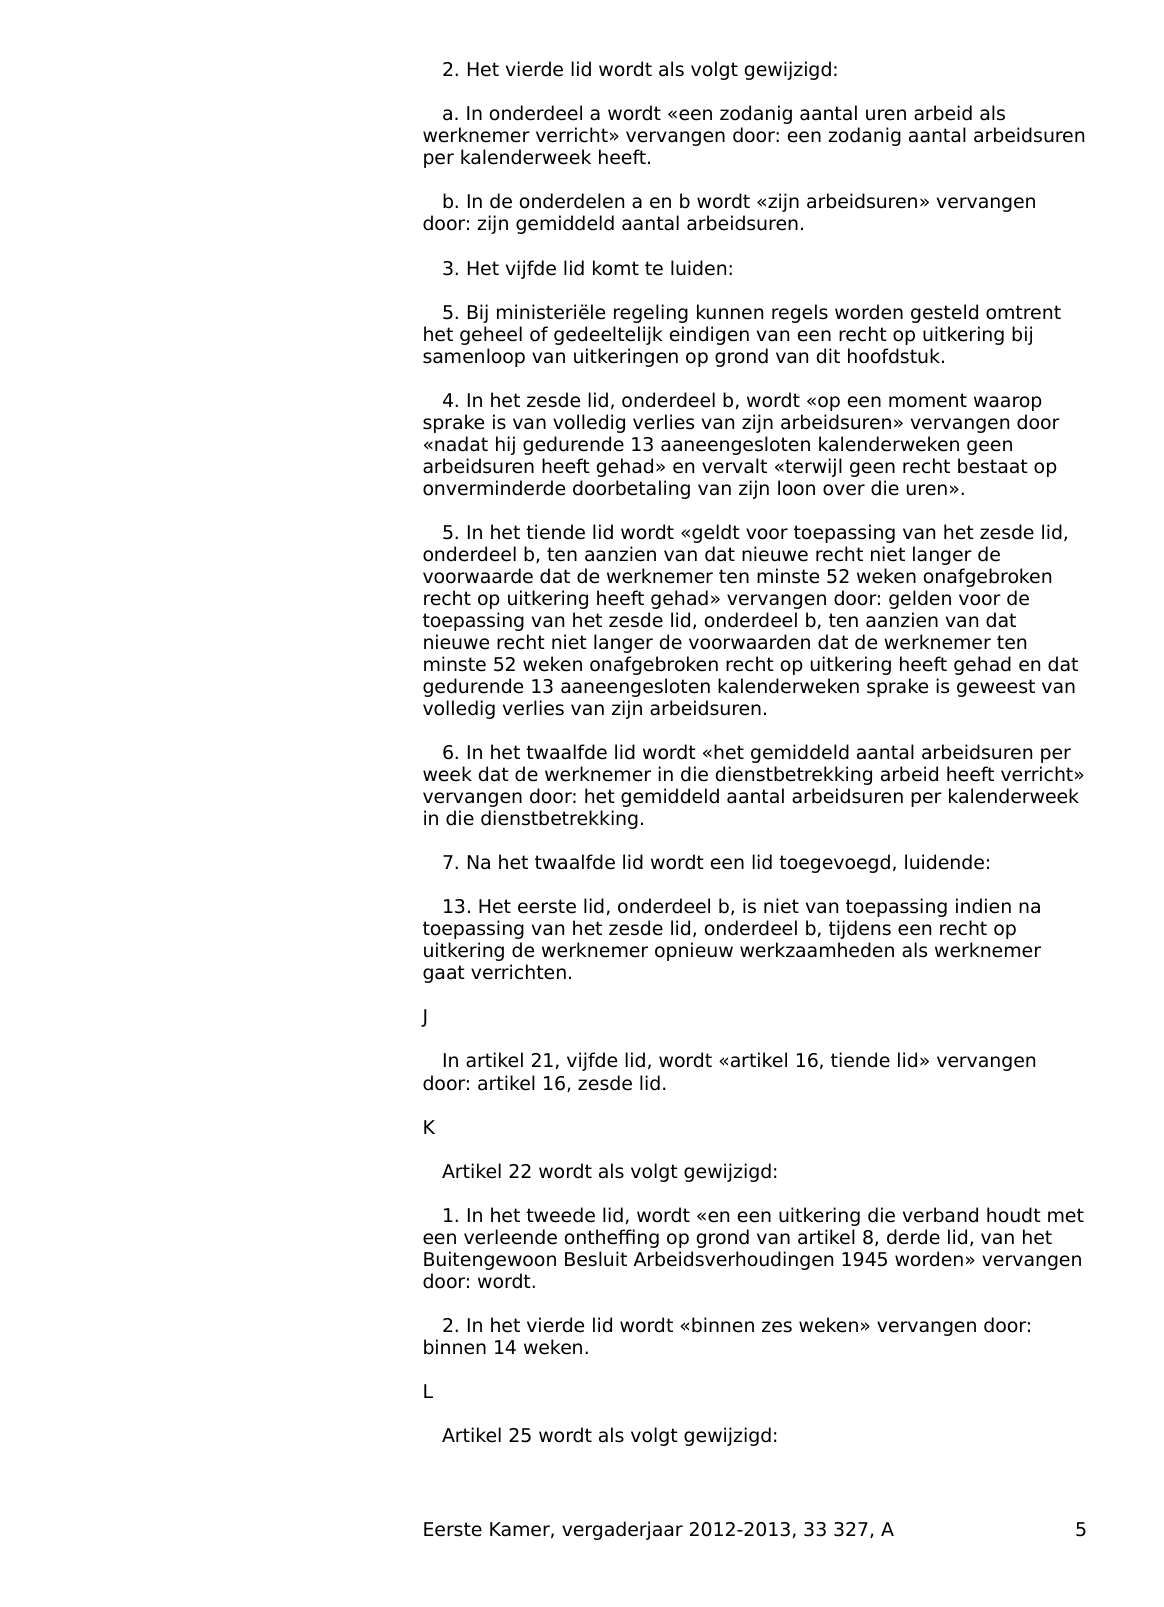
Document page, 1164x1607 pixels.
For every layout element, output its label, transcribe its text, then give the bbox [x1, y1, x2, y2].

text 4. In het zesde lid, onderdeel b, wordt «op een moment waarop sprake is van volledig verlies van zijn arbeidsuren» vervangen door «nadat hij gedurende 13 aaneengesloten kalenderweken geen arbeidsuren heeft gehad» en vervalt «terwijl geen recht bestaat op onverminderde doorbetaling van zijn loon over die uren». [422, 390, 1087, 500]
text 2. In het vierde lid wordt «binnen zes weken» vervangen door: binnen 14 weken. [422, 1315, 1087, 1359]
text 7. Na het twaalfde lid wordt een lid toegevoegd, luidende: [422, 852, 1087, 874]
text 6. In het twaalfde lid wordt «het gemiddeld aantal arbeidsuren per week dat de werknemer in die dienstbetrekking arbeid heeft verricht» vervangen door: het gemiddeld aantal arbeidsuren per kalenderweek in die dienstbetrekking. [422, 742, 1087, 830]
text a. In onderdeel a wordt «een zodanig aantal uren arbeid als werknemer verricht» vervangen door: een zodanig aantal arbeidsuren per kalenderweek heeft. [422, 103, 1087, 169]
text Artikel 25 wordt als volgt gewijzigd: [422, 1425, 1087, 1447]
text b. In de onderdelen a en b wordt «zijn arbeidsuren» vervangen door: zijn gemiddeld aantal arbeidsuren. [422, 191, 1087, 235]
text Artikel 22 wordt als volgt gewijzigd: [422, 1161, 1087, 1183]
text J [422, 1006, 1087, 1028]
text 1. In het tweede lid, wordt «en een uitkering die verband houdt met een verleende ontheffing op grond van artikel 8, derde lid, van het Buitengewoon Besluit Arbeidsverhoudingen 1945 worden» vervangen door: wordt. [422, 1205, 1087, 1293]
text K [422, 1117, 1087, 1138]
text 5. Bij ministeriële regeling kunnen regels worden gesteld omtrent het geheel of gedeeltelijk eindigen van een recht op uitkering bij samenloop van uitkeringen op grond van dit hoofdstuk. [422, 302, 1087, 368]
text In artikel 21, vijfde lid, wordt «artikel 16, tiende lid» vervangen door: artikel 16, zesde lid. [422, 1050, 1087, 1094]
text 13. Het eerste lid, onderdeel b, is niet van toepassing indien na toepassing van het zesde lid, onderdeel b, tijdens een recht op uitkering de werknemer opnieuw werkzaamheden als werknemer gaat verrichten. [422, 896, 1087, 984]
text 5. In het tiende lid wordt «geldt voor toepassing van het zesde lid, onderdeel b, ten aanzien van dat nieuwe recht niet langer de voorwaarde dat de werknemer ten minste 52 weken onafgebroken recht op uitkering heeft gehad» vervangen door: gelden voor de toepassing van het zesde lid, onderdeel b, ten aanzien van dat nieuwe recht niet langer de voorwaarden dat de werknemer ten minste 52 weken onafgebroken recht op uitkering heeft gehad en dat gedurende 13 aaneengesloten kalenderweken sprake is geweest van volledig verlies van zijn arbeidsuren. [422, 522, 1087, 720]
text 2. Het vierde lid wordt als volgt gewijzigd: [422, 59, 1087, 81]
text L [422, 1381, 1087, 1403]
text 3. Het vijfde lid komt te luiden: [422, 257, 1087, 279]
